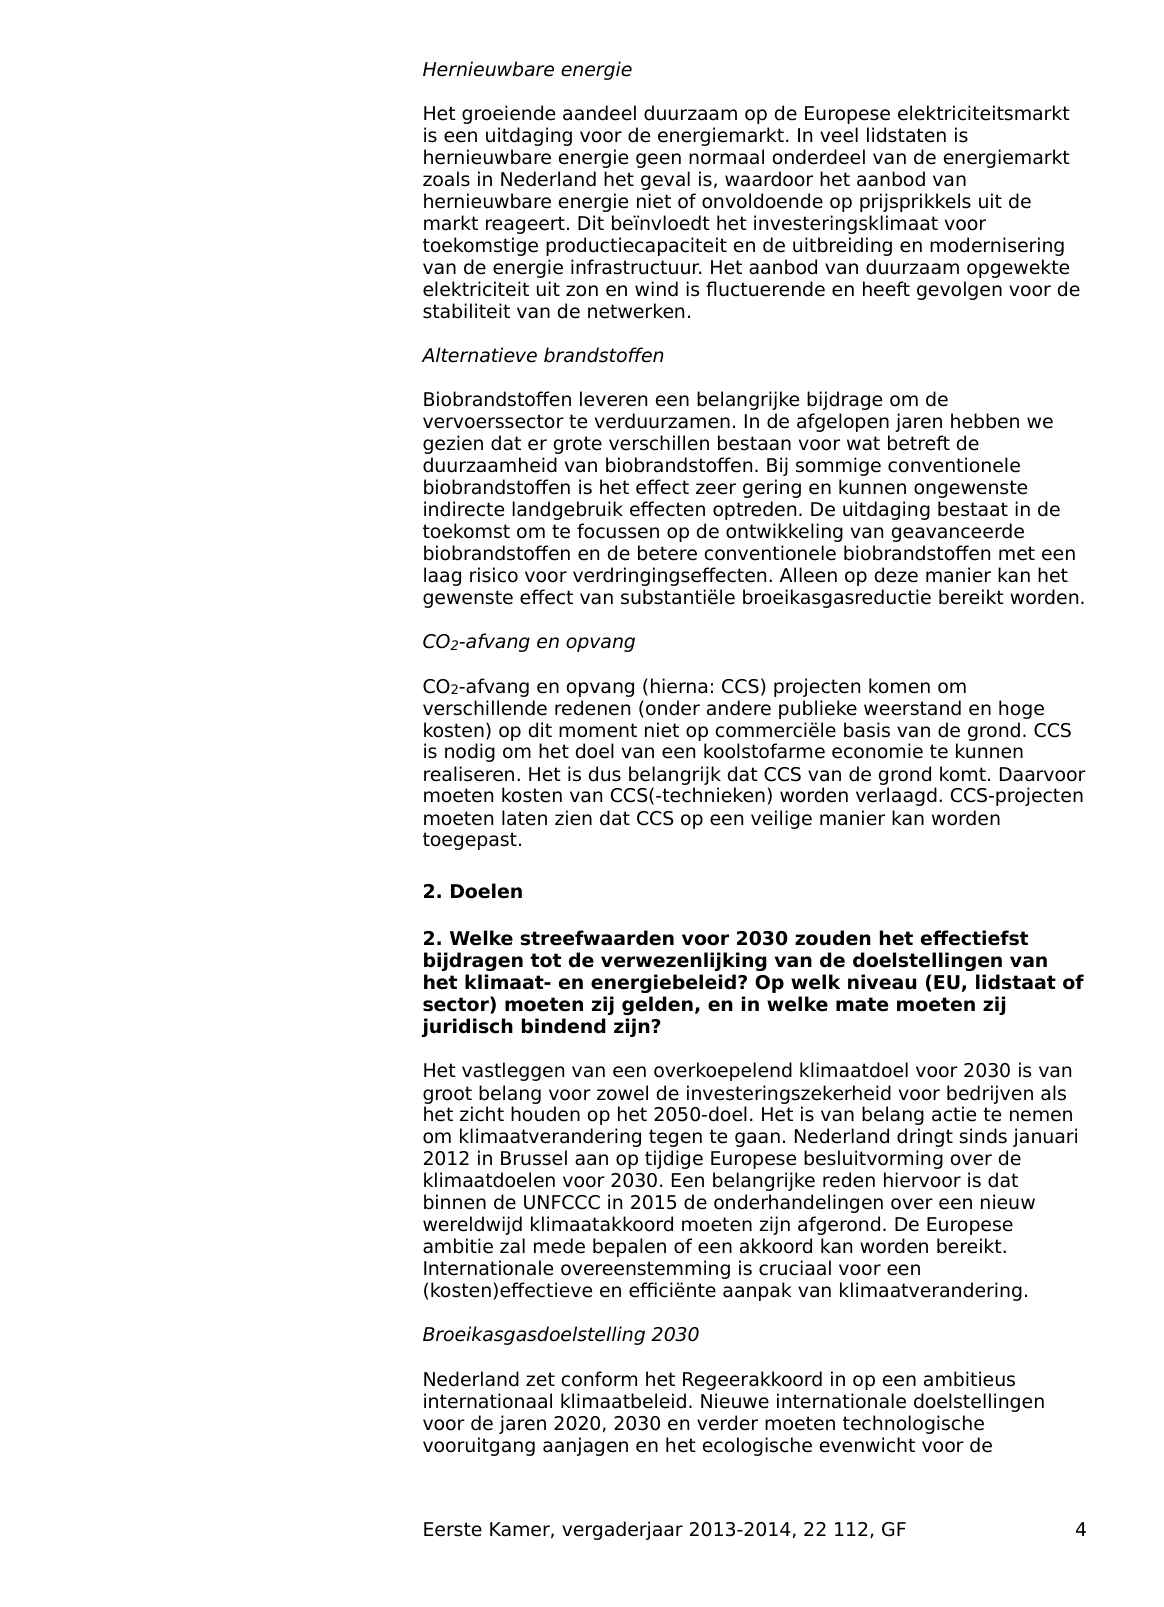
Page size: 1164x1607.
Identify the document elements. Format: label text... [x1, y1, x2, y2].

subtitle Hernieuwbare energie [422, 59, 1087, 81]
subtitle Alternatieve brandstoffen [422, 345, 1087, 367]
text Het vastleggen van een overkoepelend klimaatdoel voor 2030 is van groot belang voor zowel de investeringszekerheid voor bedrijven als het zicht houden op het 2050-doel. Het is van belang actie te nemen om klimaatverandering tegen te gaan. Nederland dringt sinds januari 2012 in Brussel aan op tijdige Europese besluitvorming over de klimaatdoelen voor 2030. Een belangrijke reden hiervoor is dat binnen de UNFCCC in 2015 de onderhandelingen over een nieuw wereldwijd klimaatakkoord moeten zijn afgerond. De Europese ambitie zal mede bepalen of een akkoord kan worden bereikt. Internationale overeenstemming is cruciaal voor een (kosten)effectieve en efficiënte aanpak van klimaatverandering. [422, 1060, 1087, 1302]
text Biobrandstoffen leveren een belangrijke bijdrage om de vervoerssector te verduurzamen. In de afgelopen jaren hebben we gezien dat er grote verschillen bestaan voor wat betreft de duurzaamheid van biobrandstoffen. Bij sommige conventionele biobrandstoffen is het effect zeer gering en kunnen ongewenste indirecte landgebruik effecten optreden. De uitdaging bestaat in de toekomst om te focussen op de ontwikkeling van geavanceerde biobrandstoffen en de betere conventionele biobrandstoffen met een laag risico voor verdringingseffecten. Alleen op deze manier kan het gewenste effect van substantiële broeikasgasreductie bereikt worden. [422, 389, 1087, 609]
text Nederland zet conform het Regeerakkoord in op een ambitieus internationaal klimaatbeleid. Nieuwe internationale doelstellingen voor de jaren 2020, 2030 en verder moeten technologische vooruitgang aanjagen en het ecologische evenwicht voor de [422, 1368, 1087, 1456]
subtitle Broeikasgasdoelstelling 2030 [422, 1324, 1087, 1346]
subtitle CO2-afvang en opvang [422, 631, 1087, 653]
text Het groeiende aandeel duurzaam op de Europese elektriciteitsmarkt is een uitdaging voor de energiemarkt. In veel lidstaten is hernieuwbare energie geen normaal onderdeel van de energiemarkt zoals in Nederland het geval is, waardoor het aanbod van hernieuwbare energie niet of onvoldoende op prijsprikkels uit de markt reageert. Dit beïnvloedt het investeringsklimaat voor toekomstige productiecapaciteit en de uitbreiding en modernisering van de energie infrastructuur. Het aanbod van duurzaam opgewekte elektriciteit uit zon en wind is fluctuerende en heeft gevolgen voor de stabiliteit van de netwerken. [422, 103, 1087, 323]
text 2. Welke streefwaarden voor 2030 zouden het effectiefst bijdragen tot de verwezenlijking van de doelstellingen van het klimaat- en energiebeleid? Op welk niveau (EU, lidstaat of sector) moeten zij gelden, en in welke mate moeten zij juridisch bindend zijn? [422, 928, 1087, 1038]
text CO2-afvang en opvang (hierna: CCS) projecten komen om verschillende redenen (onder andere publieke weerstand en hoge kosten) op dit moment niet op commerciële basis van de grond. CCS is nodig om het doel van een koolstofarme economie te kunnen realiseren. Het is dus belangrijk dat CCS van de grond komt. Daarvoor moeten kosten van CCS(-technieken) worden verlaagd. CCS-projecten moeten laten zien dat CCS op een veilige manier kan worden toegepast. [422, 676, 1087, 851]
subtitle 2. Doelen [422, 881, 1087, 903]
